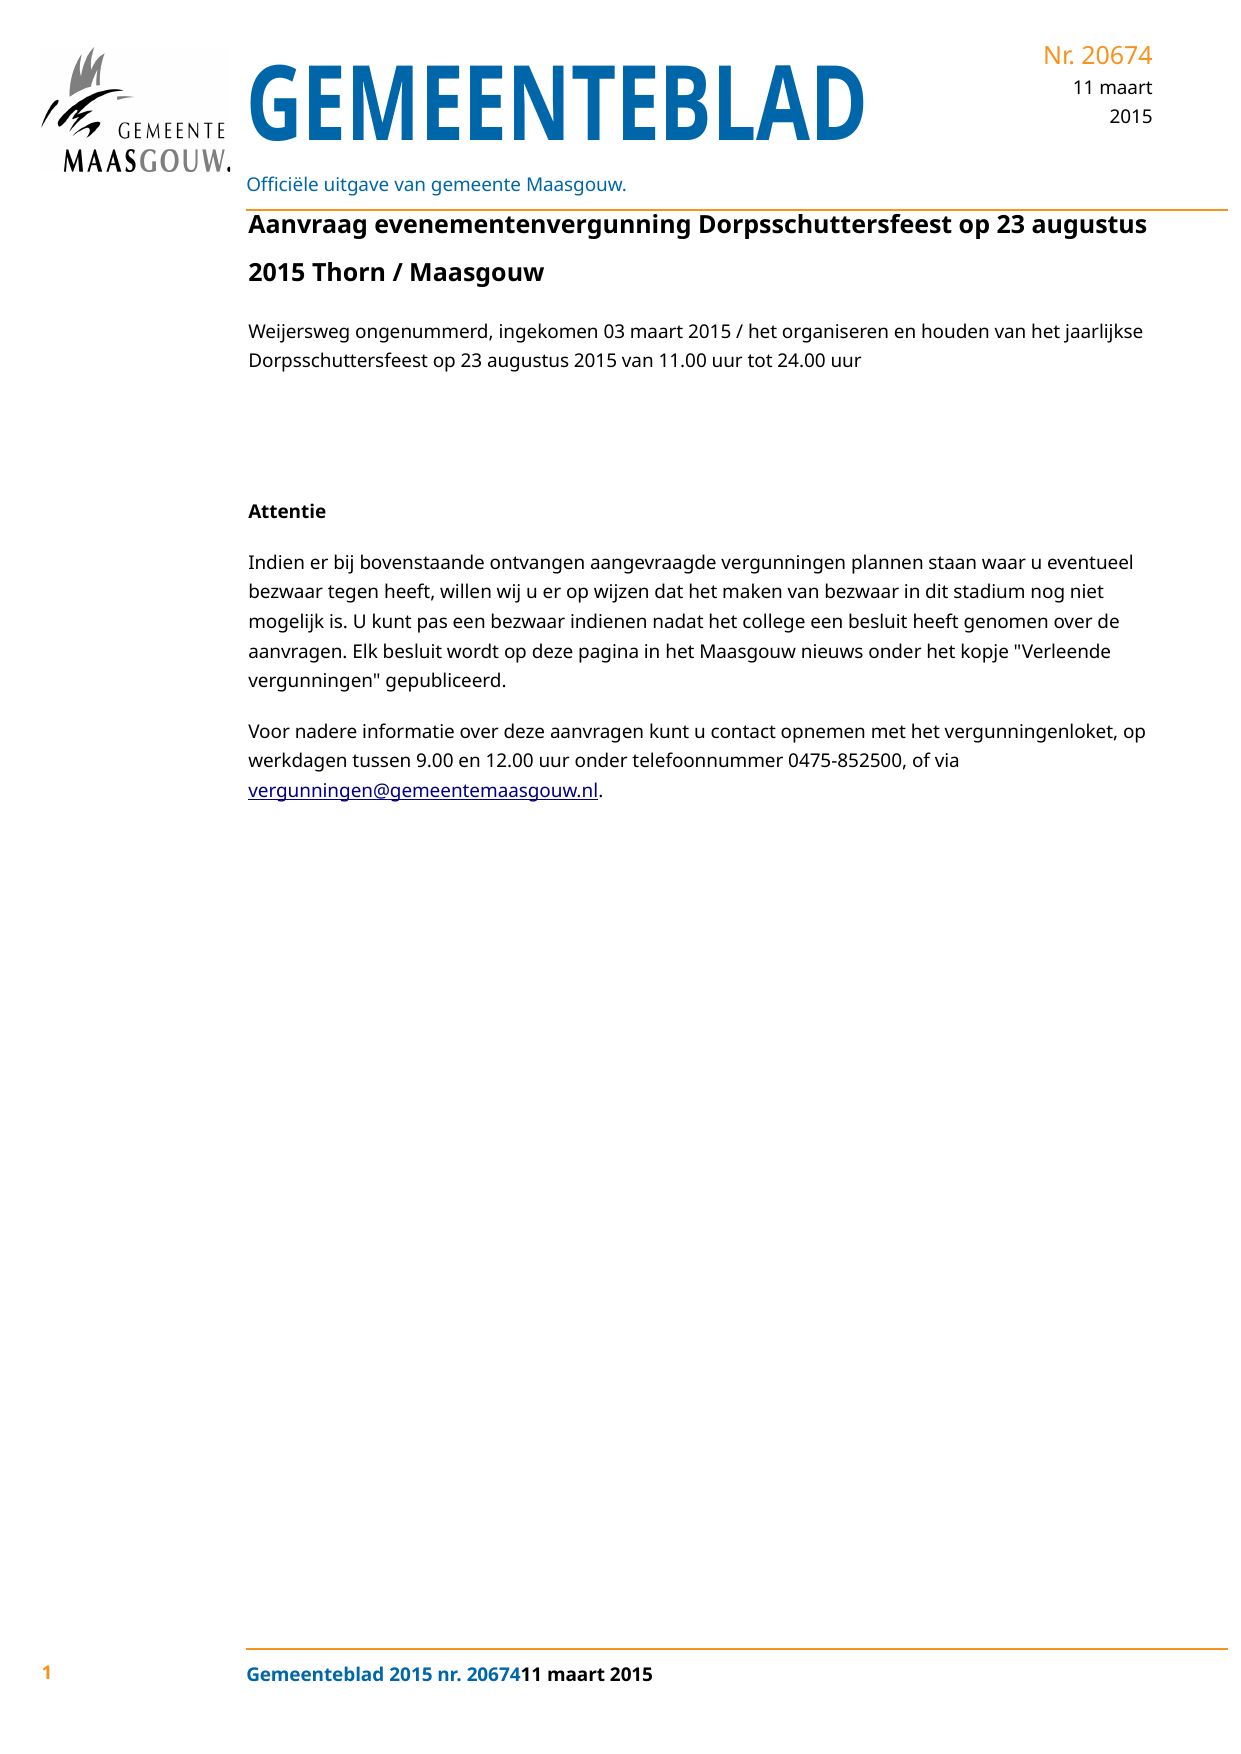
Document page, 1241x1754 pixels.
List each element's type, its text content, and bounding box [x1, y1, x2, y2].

text Aanvraag evenementenvergunning Dorpsschuttersfeest op 23 augustus 2015 Thorn / Maasgouw [248, 211, 1152, 288]
text Indien er bij bovenstaande ontvangen aangevraagde vergunningen plannen staan waar u eventueel bezwaar tegen heeft, willen wij u er op wijzen dat het maken van bezwaar in dit stadium nog niet mogelijk is. U kunt pas een bezwaar indienen nadat het college een besluit heeft genomen over de aanvragen. Elk besluit wordt op deze pagina in het Maasgouw nieuws onder het kopje "Verleende vergunningen" gepubliceerd. [248, 549, 1152, 693]
picture [41, 47, 231, 172]
text Attentie [248, 499, 1152, 524]
text Voor nadere informatie over deze aanvragen kunt u contact opnemen met het vergunningenloket, op werkdagen tussen 9.00 en 12.00 uur onder telefoonnummer 0475-852500, of via vergunningen@gemeentemaasgouw.nl. [248, 718, 1152, 803]
text Weijersweg ongenummerd, ingekomen 03 maart 2015 / het organiseren en houden van het jaarlijkse Dorpsschuttersfeest op 23 augustus 2015 van 11.00 uur tot 24.00 uur [248, 318, 1152, 373]
